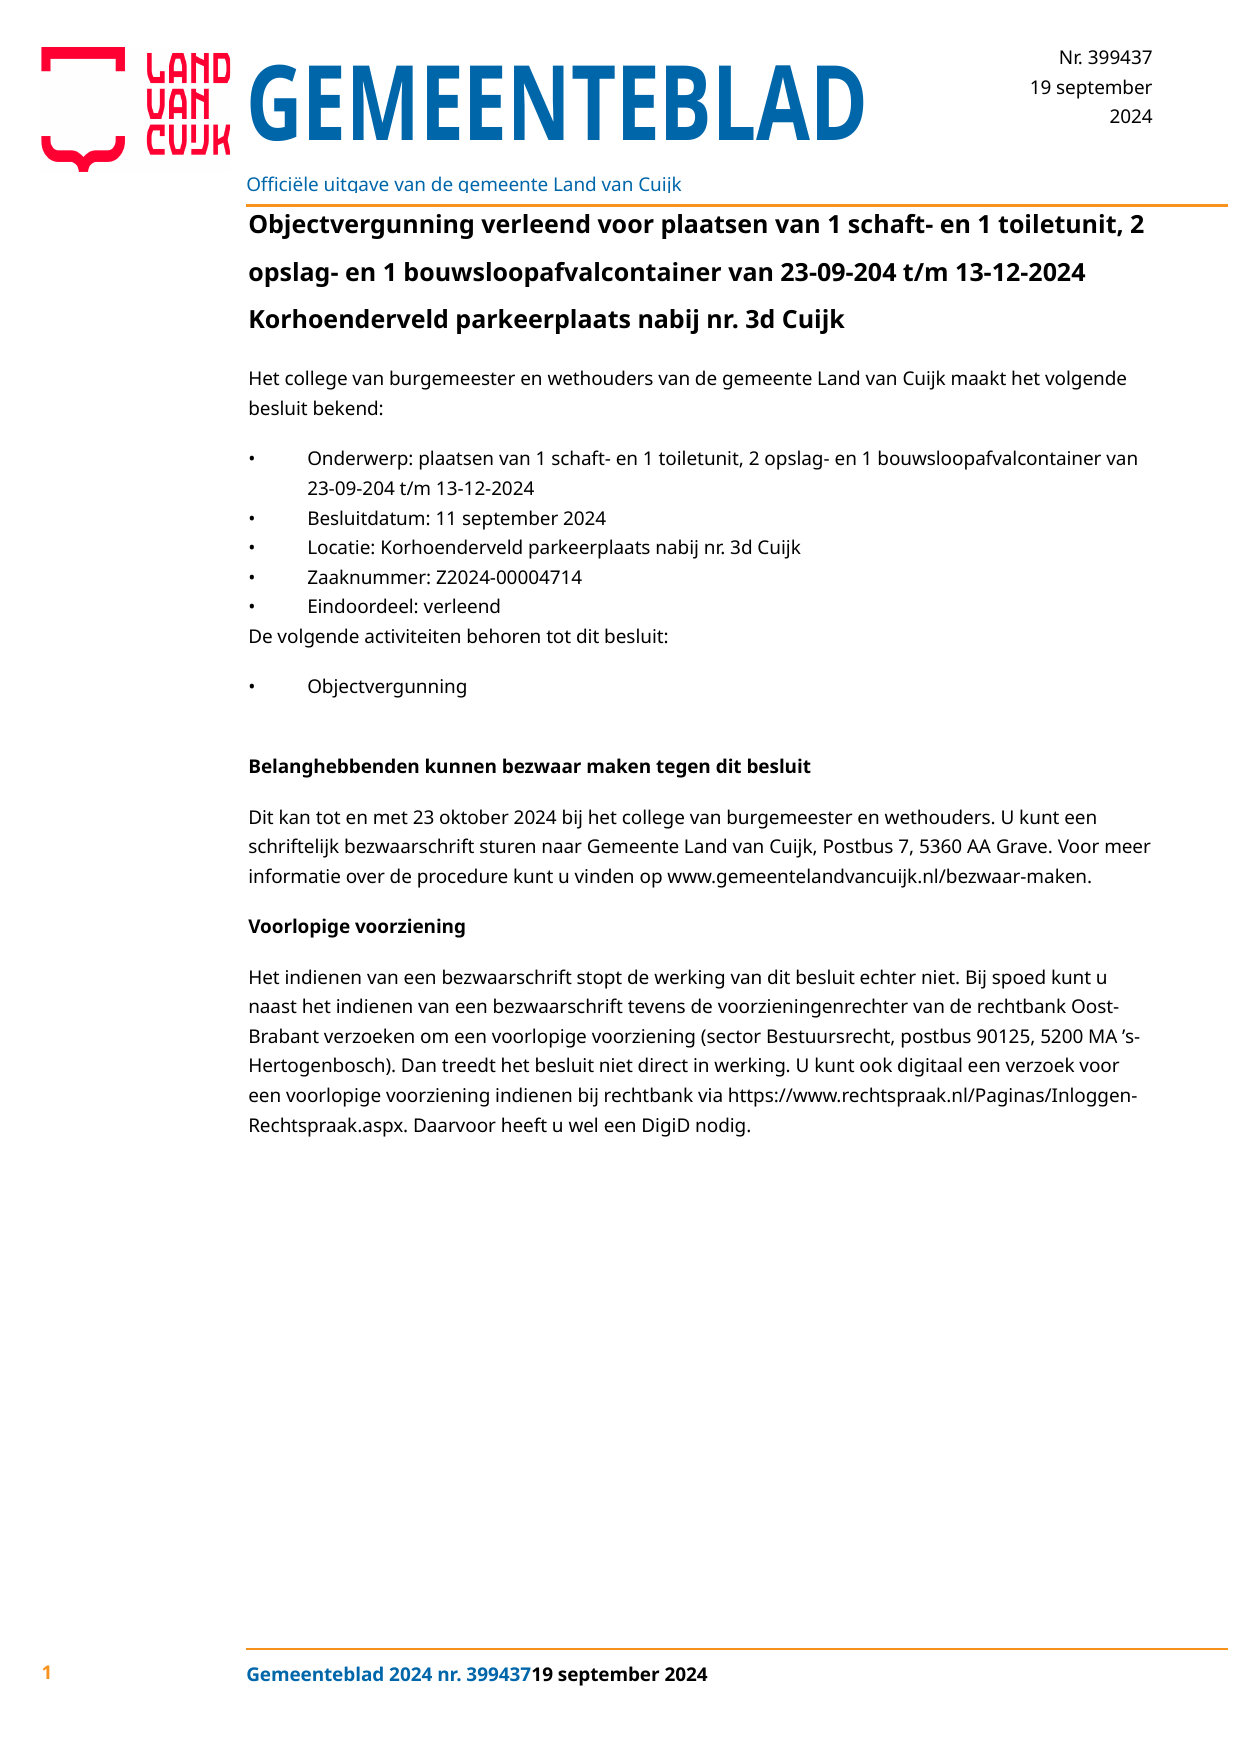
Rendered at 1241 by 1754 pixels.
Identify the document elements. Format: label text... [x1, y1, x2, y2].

text Voorlopige voorziening [248, 913, 1152, 939]
text Het college van burgemeester en wethouders van de gemeente Land van Cuijk maakt het volgende besluit bekend: [248, 366, 1152, 421]
list Zaaknummer: Z2024-00004714 [248, 564, 1152, 589]
text Het indienen van een bezwaarschrift stopt de werking van dit besluit echter niet. Bij spoed kunt u naast het indienen van een bezwaarschrift tevens de voorzieningenrechter van de rechtbank Oost-Brabant verzoeken om een voorlopige voorziening (sector Bestuursrecht, postbus 90125, 5200 MA ’s-Hertogenbosch). Dan treedt het besluit niet direct in werking. U kunt ook digitaal een verzoek voor een voorlopige voorziening indienen bij rechtbank via https://www.rechtspraak.nl/Paginas/Inloggen-Rechtspraak.aspx. Daarvoor heeft u wel een DigiD nodig. [248, 964, 1152, 1137]
list Locatie: Korhoenderveld parkeerplaats nabij nr. 3d Cuijk [248, 534, 1152, 560]
picture [41, 47, 231, 172]
list Eindoordeel: verleend [248, 593, 1152, 619]
text De volgende activiteiten behoren tot dit besluit: [248, 623, 1152, 649]
list Objectvergunning [248, 673, 1152, 699]
text Dit kan tot en met 23 oktober 2024 bij het college van burgemeester en wethouders. U kunt een schriftelijk bezwaarschrift sturen naar Gemeente Land van Cuijk, Postbus 7, 5360 AA Grave. Voor meer informatie over de procedure kunt u vinden op www.gemeentelandvancuijk.nl/bezwaar-maken. [248, 804, 1152, 889]
list Besluitdatum: 11 september 2024 [248, 505, 1152, 530]
list Onderwerp: plaatsen van 1 schaft- en 1 toiletunit, 2 opslag- en 1 bouwsloopafvalcontainer van 23-09-204 t/m 13-12-2024 [248, 446, 1152, 501]
text Belanghebbenden kunnen bezwaar maken tegen dit besluit [248, 753, 1152, 779]
text Objectvergunning verleend voor plaatsen van 1 schaft- en 1 toiletunit, 2 opslag- en 1 bouwsloopafvalcontainer van 23-09-204 t/m 13-12-2024 Korhoenderveld parkeerplaats nabij nr. 3d Cuijk [248, 207, 1152, 336]
